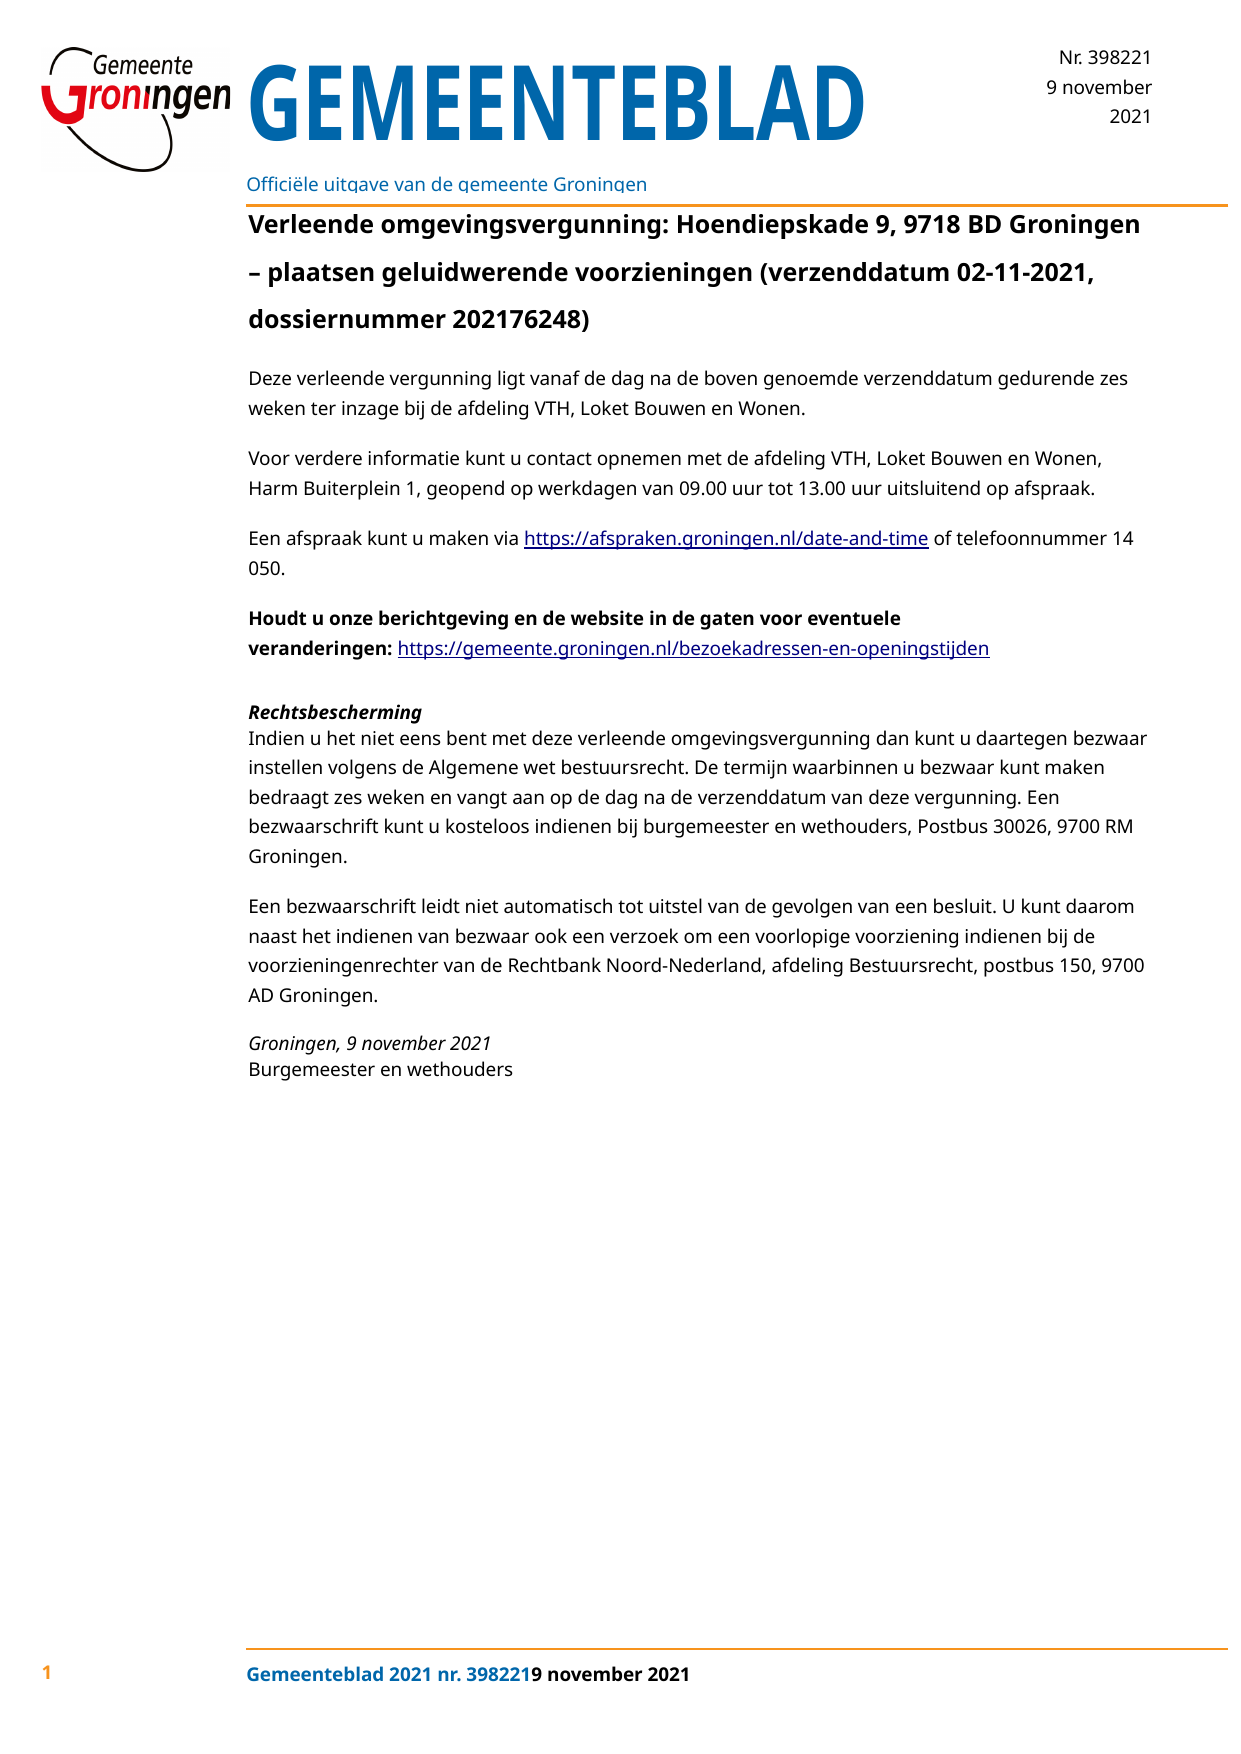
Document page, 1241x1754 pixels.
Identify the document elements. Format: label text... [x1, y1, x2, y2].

text Burgemeester en wethouders [248, 1056, 1152, 1082]
text Voor verdere informatie kunt u contact opnemen met de afdeling VTH, Loket Bouwen en Wonen, Harm Buiterplein 1, geopend op werkdagen van 09.00 uur tot 13.00 uur uitsluitend op afspraak. [248, 446, 1152, 501]
text Groningen, 9 november 2021 [248, 1030, 1152, 1056]
text Een afspraak kunt u maken via https://afspraken.groningen.nl/date-and-time of telefoonnummer 14 050. [248, 526, 1152, 581]
text Een bezwaarschrift leidt niet automatisch tot uitstel van de gevolgen van een besluit. U kunt daarom naast het indienen van bezwaar ook een verzoek om een voorlopige voorziening indienen bij de voorzieningenrechter van de Rechtbank Noord-Nederland, afdeling Bestuursrecht, postbus 150, 9700 AD Groningen. [248, 893, 1152, 1008]
text Houdt u onze berichtgeving en de website in de gaten voor eventuele veranderingen: https://gemeente.groningen.nl/bezoekadressen-en-openingstijden [248, 606, 1152, 661]
text Indien u het niet eens bent met deze verleende omgevingsvergunning dan kunt u daartegen bezwaar instellen volgens de Algemene wet bestuursrecht. De termijn waarbinnen u bezwaar kunt maken bedraagt zes weken en vangt aan op de dag na de verzenddatum van deze vergunning. Een bezwaarschrift kunt u kosteloos indienen bij burgemeester en wethouders, Postbus 30026, 9700 RM Groningen. [248, 725, 1152, 869]
text Verleende omgevingsvergunning: Hoendiepskade 9, 9718 BD Groningen – plaatsen geluidwerende voorzieningen (verzenddatum 02-11-2021, dossiernummer 202176248) [248, 207, 1152, 336]
picture [41, 47, 231, 172]
text Deze verleende vergunning ligt vanaf de dag na de boven genoemde verzenddatum gedurende zes weken ter inzage bij de afdeling VTH, Loket Bouwen en Wonen. [248, 366, 1152, 421]
text Rechtsbescherming [248, 699, 1152, 725]
